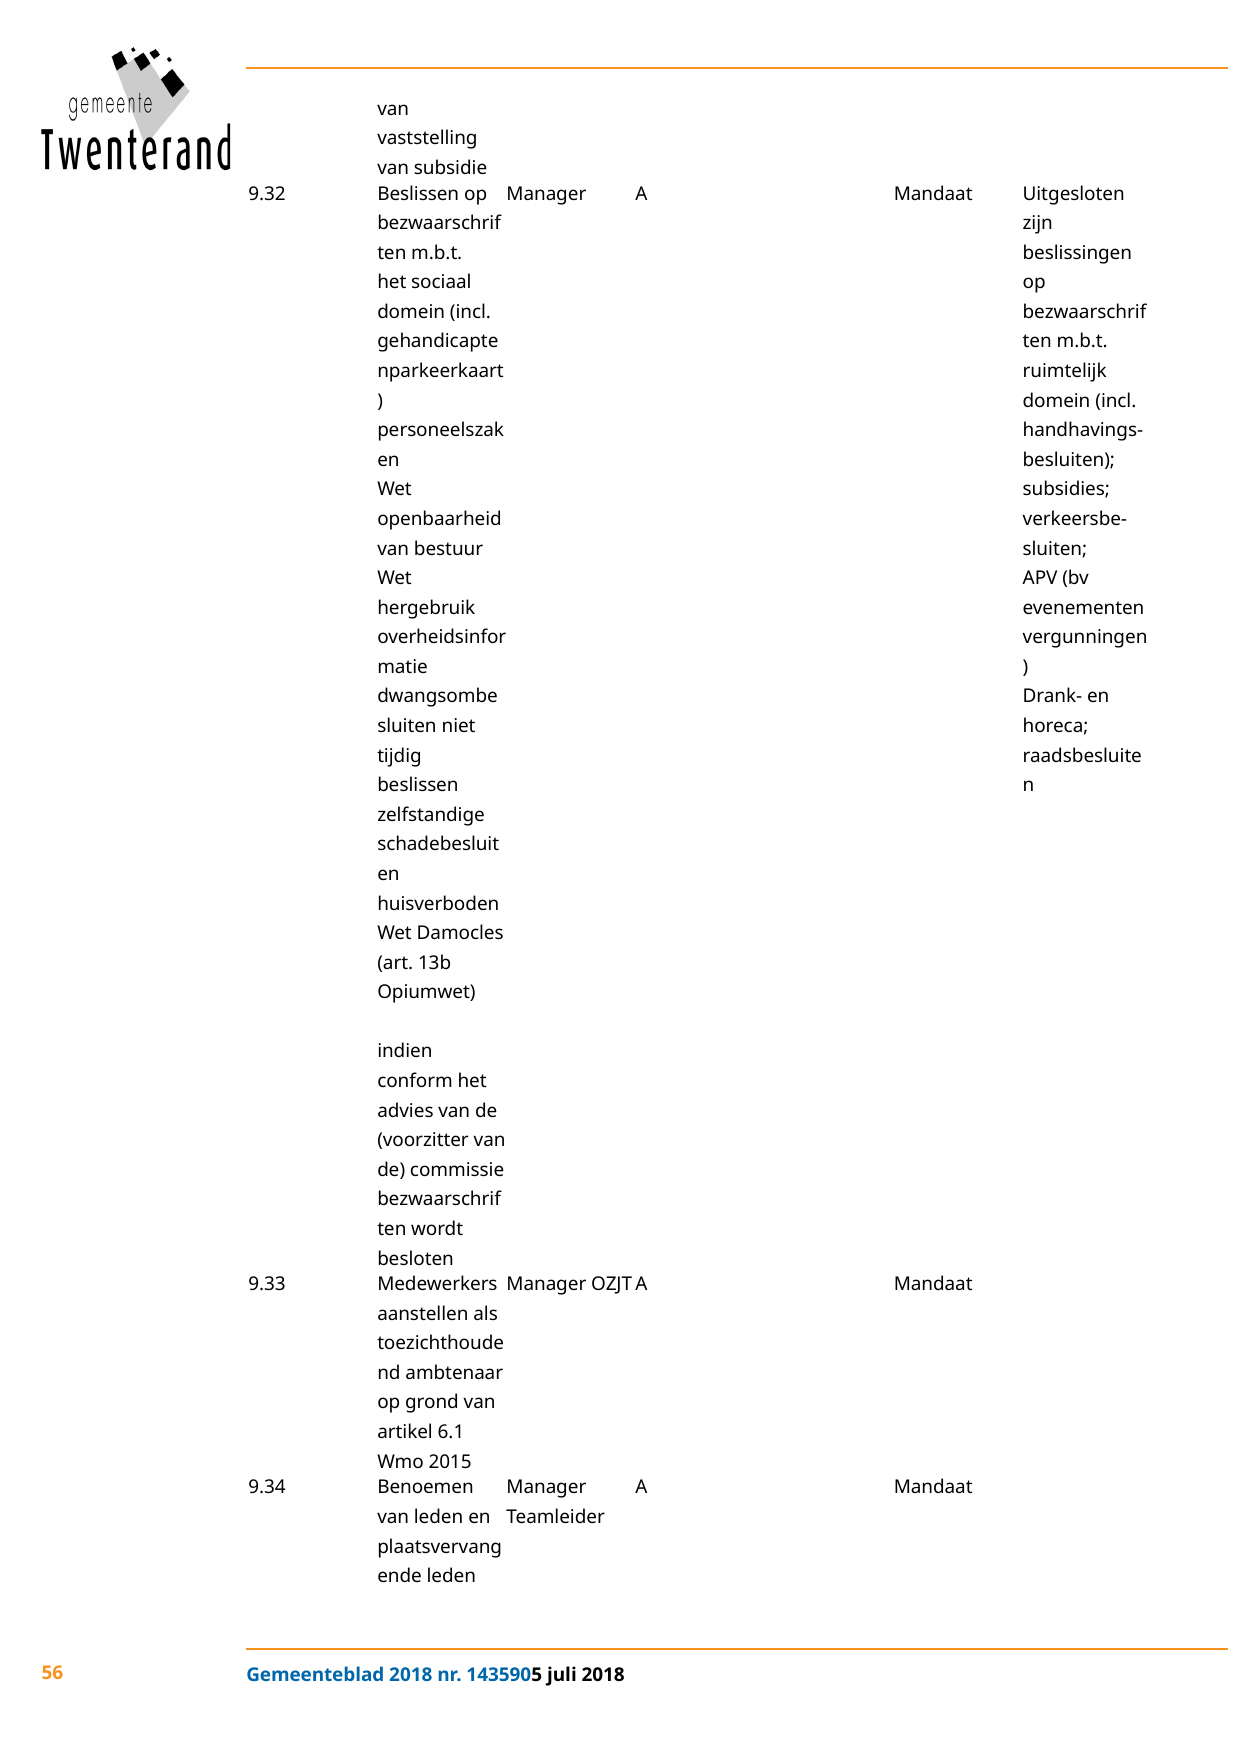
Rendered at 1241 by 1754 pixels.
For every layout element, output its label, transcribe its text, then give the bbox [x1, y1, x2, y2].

table_cell Manager Teamleider [506, 1474, 635, 1588]
table_cell Mandaat [894, 1270, 1022, 1474]
table_cell 9.33 [248, 1270, 377, 1474]
table_cell Medewerkers aanstellen als toezichthoudend ambtenaar op grond van artikel 6.1 Wmo 2015 [377, 1270, 506, 1474]
table_cell Uitgesloten zijn beslissingen op bezwaarschriften m.b.t. ruimtelijk domein (incl. handhavings- besluiten); subsidies; verkeersbe-sluiten; APV (bv evenementen vergunningen) Drank- en horeca; raadsbesluiten [1023, 180, 1152, 1270]
table_cell [764, 95, 893, 180]
table_cell 9.32 [248, 180, 377, 1270]
table_cell Benoemen van leden en plaatsvervangende leden [377, 1474, 506, 1588]
table_cell [1023, 1270, 1152, 1474]
table_cell [764, 180, 893, 1270]
table_cell A [635, 1474, 764, 1588]
table_cell A [635, 180, 764, 1270]
table_cell [764, 1270, 893, 1474]
table_cell [635, 95, 764, 180]
table_cell [1023, 1474, 1152, 1588]
picture [41, 47, 231, 172]
table_cell Mandaat [894, 180, 1022, 1270]
table_cell Manager [506, 180, 635, 1270]
table_cell [764, 1474, 893, 1588]
table_cell A [635, 1270, 764, 1474]
table_cell [1023, 95, 1152, 180]
table_cell [506, 95, 635, 180]
table_cell [894, 95, 1022, 180]
table_cell Mandaat [894, 1474, 1022, 1588]
table_cell 9.34 [248, 1474, 377, 1588]
table_cell [248, 95, 377, 180]
table_cell Manager OZJT [506, 1270, 635, 1474]
table_cell Beslissen op bezwaarschriften m.b.t. het sociaal domein (incl. gehandicaptenparkeerkaart) personeelszaken Wet openbaarheid van bestuur Wet hergebruik overheidsinformatie dwangsombesluiten niet tijdig beslissen zelfstandige schadebesluiten huisverboden Wet Damocles (art. 13b Opiumwet) indien conform het advies van de (voorzitter van de) commissie bezwaarschriften wordt besloten [377, 180, 506, 1270]
table_cell van vaststelling van subsidie [377, 95, 506, 180]
